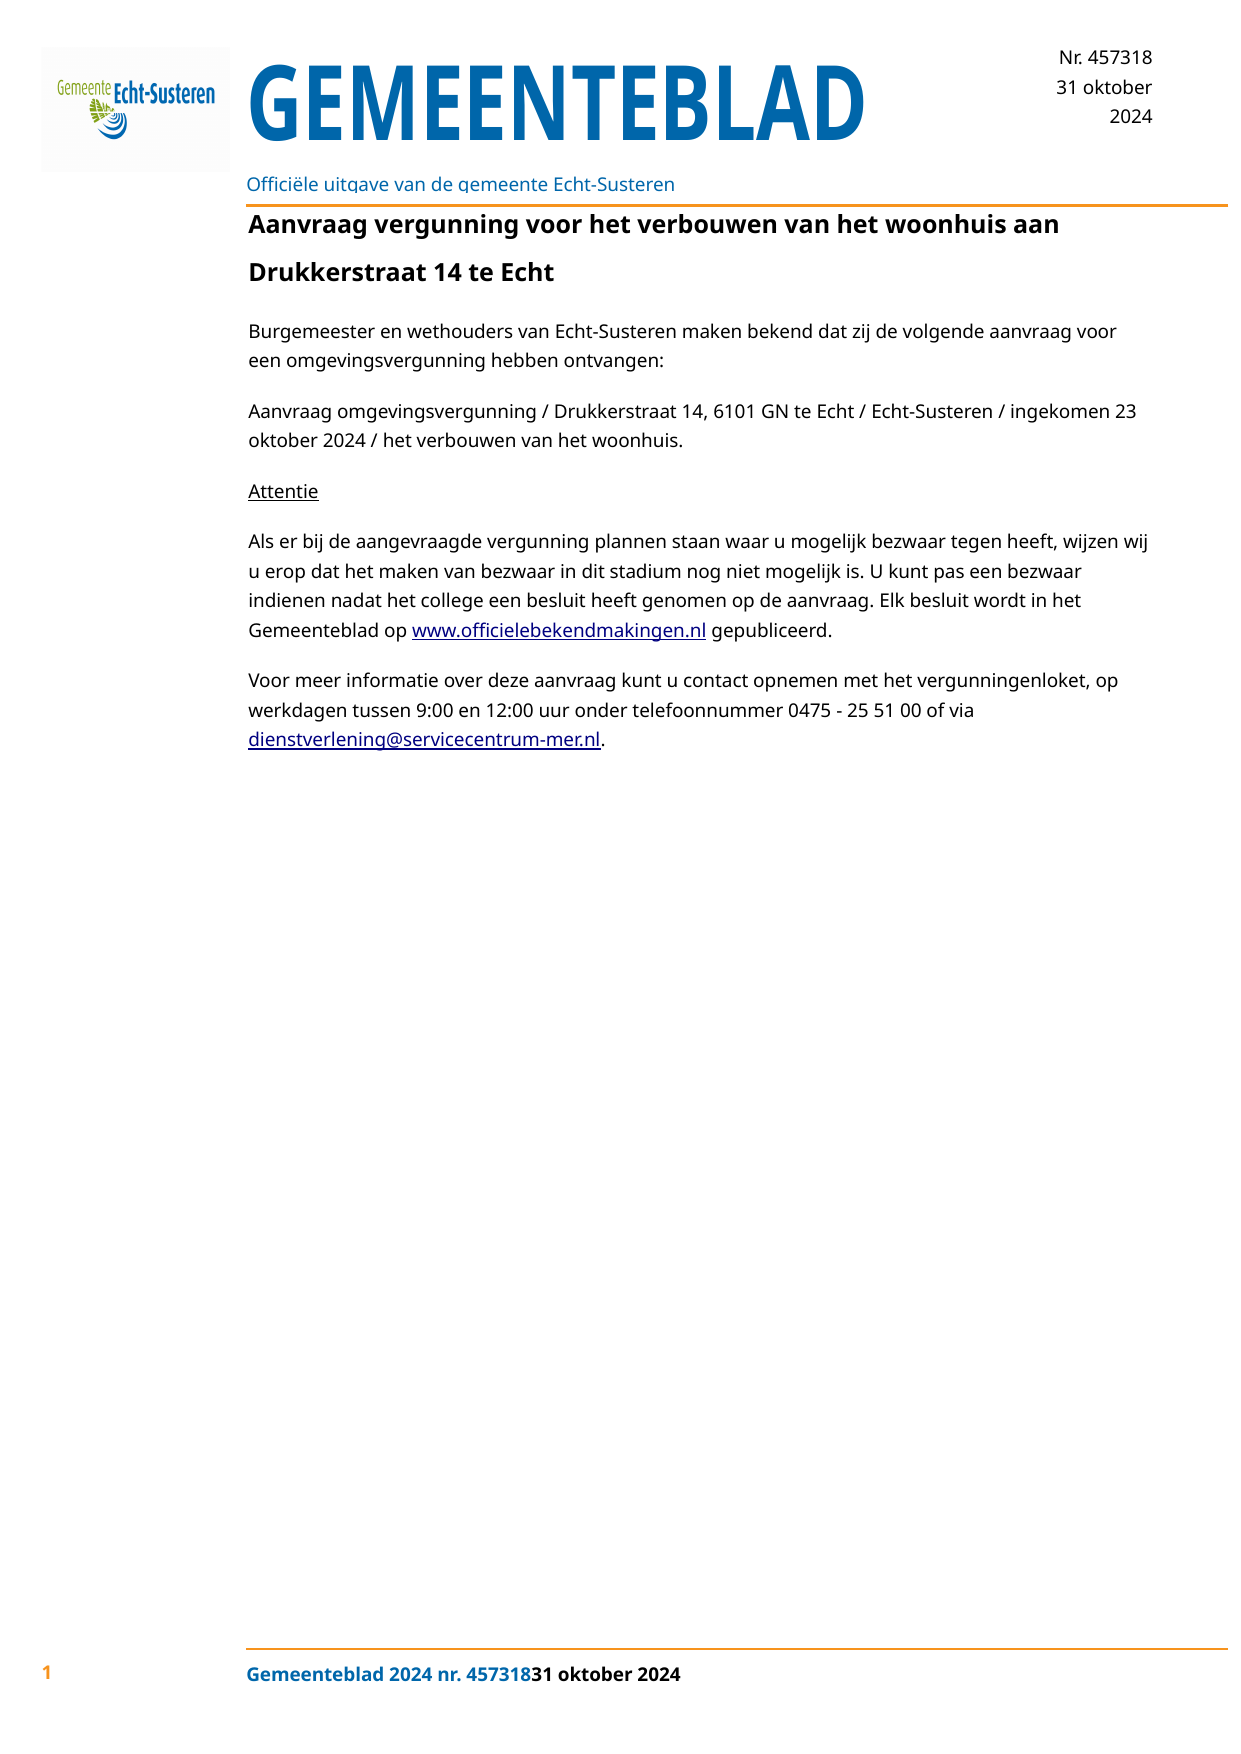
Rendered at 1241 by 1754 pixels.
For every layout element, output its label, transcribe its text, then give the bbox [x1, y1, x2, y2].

text Aanvraag vergunning voor het verbouwen van het woonhuis aan Drukkerstraat 14 te Echt [248, 207, 1152, 288]
text Voor meer informatie over deze aanvraag kunt u contact opnemen met het vergunningenloket, op werkdagen tussen 9:00 en 12:00 uur onder telefoonnummer 0475 - 25 51 00 of via dienstverlening@servicecentrum-mer.nl. [248, 667, 1152, 752]
picture [41, 47, 231, 172]
text Burgemeester en wethouders van Echt-Susteren maken bekend dat zij de volgende aanvraag voor een omgevingsvergunning hebben ontvangen: [248, 318, 1152, 373]
text Als er bij de aangevraagde vergunning plannen staan waar u mogelijk bezwaar tegen heeft, wijzen wij u erop dat het maken van bezwaar in dit stadium nog niet mogelijk is. U kunt pas een bezwaar indienen nadat het college een besluit heeft genomen op de aanvraag. Elk besluit wordt in het Gemeenteblad op www.officielebekendmakingen.nl gepubliceerd. [248, 528, 1152, 643]
text Attentie [248, 478, 1152, 504]
text Aanvraag omgevingsvergunning / Drukkerstraat 14, 6101 GN te Echt / Echt-Susteren / ingekomen 23 oktober 2024 / het verbouwen van het woonhuis. [248, 398, 1152, 453]
